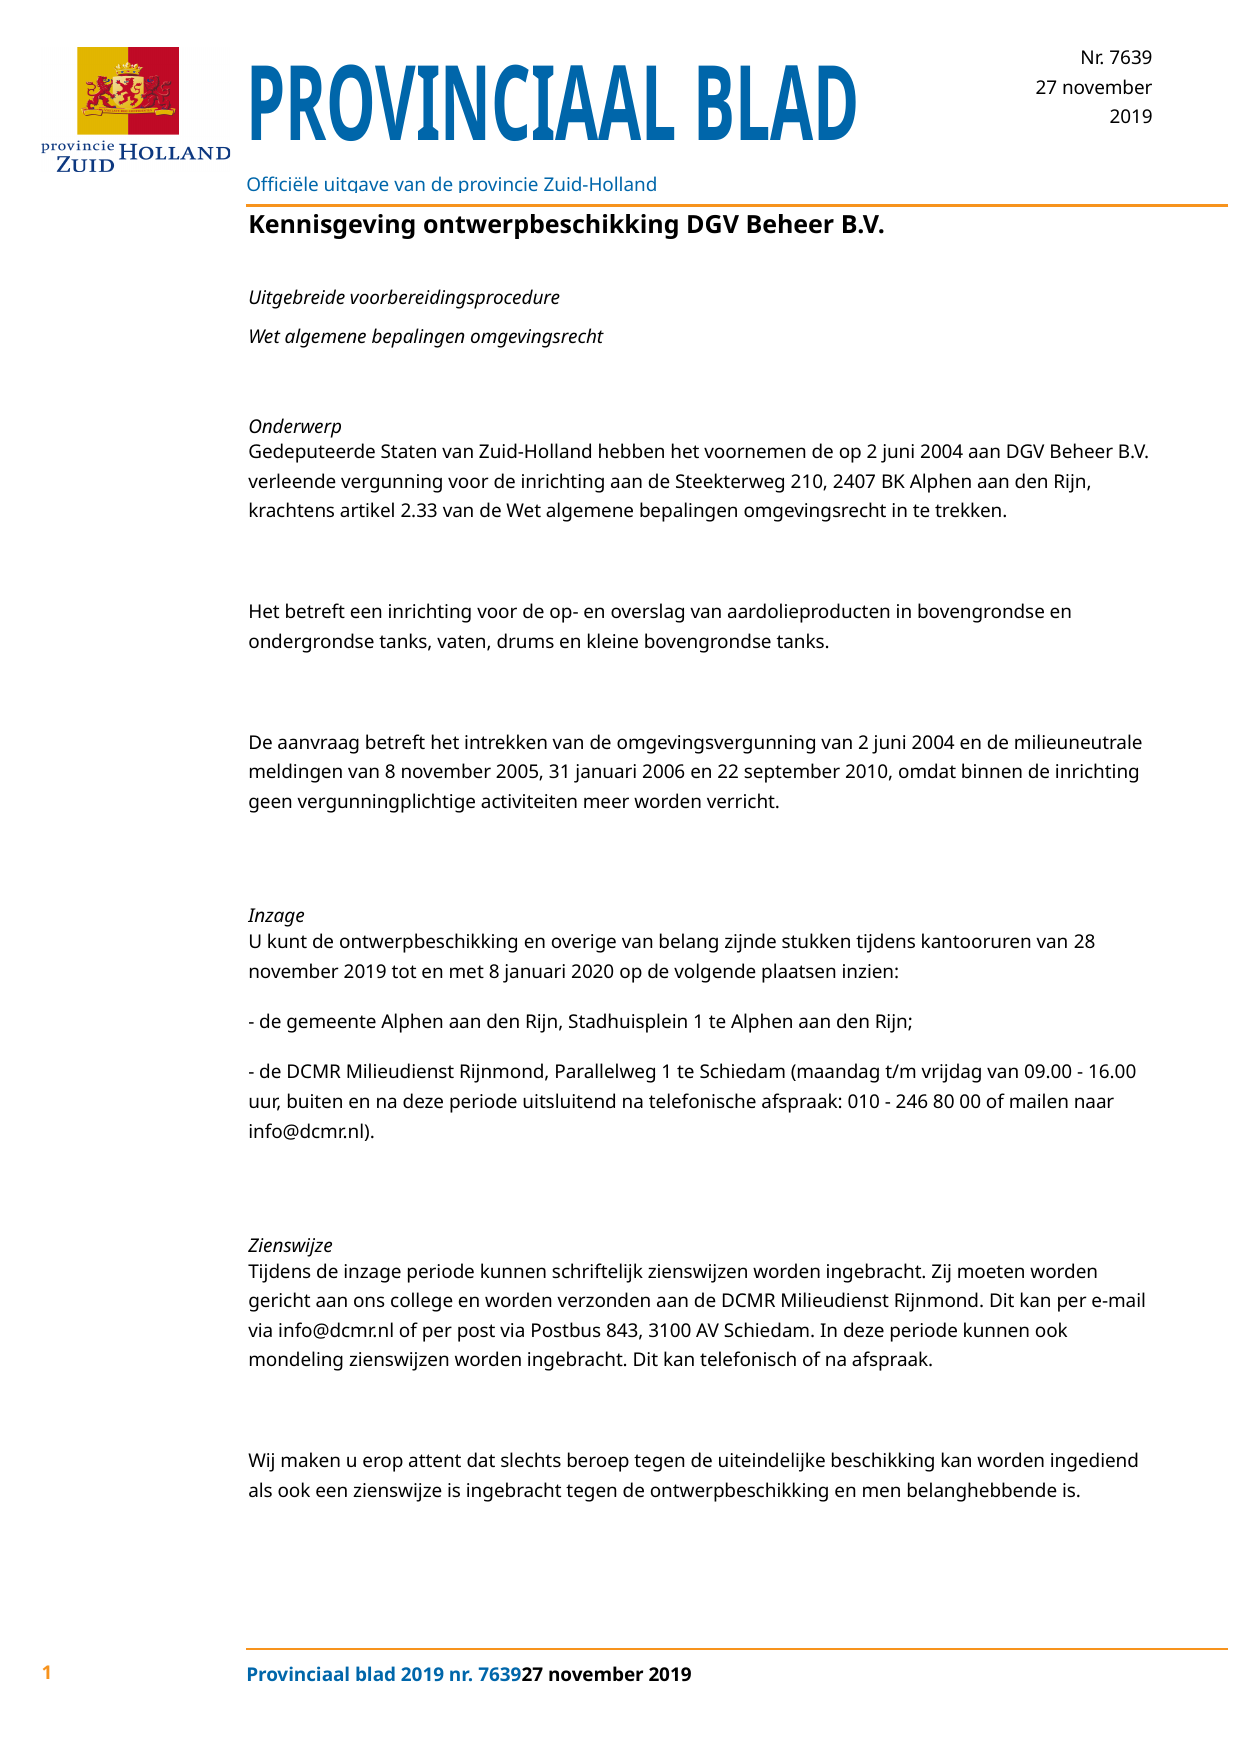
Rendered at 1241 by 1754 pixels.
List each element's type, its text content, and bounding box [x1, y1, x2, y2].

text Tijdens de inzage periode kunnen schriftelijk zienswijzen worden ingebracht. Zij moeten worden gericht aan ons college en worden verzonden aan de DCMR Milieudienst Rijnmond. Dit kan per e-mail via info@dcmr.nl of per post via Postbus 843, 3100 AV Schiedam. In deze periode kunnen ook mondeling zienswijzen worden ingebracht. Dit kan telefonisch of na afspraak. [248, 1258, 1152, 1372]
text Het betreft een inrichting voor de op- en overslag van aardolieproducten in bovengrondse en ondergrondse tanks, vaten, drums en kleine bovengrondse tanks. [248, 598, 1152, 654]
text - de gemeente Alphen aan den Rijn, Stadhuisplein 1 te Alphen aan den Rijn; [248, 1008, 1152, 1034]
text Zienswijze [248, 1232, 1152, 1258]
text Onderwerp [248, 413, 1152, 438]
text Uitgebreide voorbereidingsprocedure [248, 284, 1152, 309]
text U kunt de ontwerpbeschikking en overige van belang zijnde stukken tijdens kantooruren van 28 november 2019 tot en met 8 januari 2020 op de volgende plaatsen inzien: [248, 928, 1152, 983]
text - de DCMR Milieudienst Rijnmond, Parallelweg 1 te Schiedam (maandag t/m vrijdag van 09.00 - 16.00 uur, buiten en na deze periode uitsluitend na telefonische afspraak: 010 - 246 80 00 of mailen naar info@dcmr.nl). [248, 1059, 1152, 1143]
picture [41, 47, 231, 172]
text Wij maken u erop attent dat slechts beroep tegen de uiteindelijke beschikking kan worden ingediend als ook een zienswijze is ingebracht tegen de ontwerpbeschikking en men belanghebbende is. [248, 1447, 1152, 1503]
text Gedeputeerde Staten van Zuid-Holland hebben het voornemen de op 2 juni 2004 aan DGV Beheer B.V. verleende vergunning voor de inrichting aan de Steekterweg 210, 2407 BK Alphen aan den Rijn, krachtens artikel 2.33 van de Wet algemene bepalingen omgevingsrecht in te trekken. [248, 438, 1152, 523]
text Kennisgeving ontwerpbeschikking DGV Beheer B.V. [248, 207, 1152, 241]
text Wet algemene bepalingen omgevingsrecht [248, 323, 1152, 349]
text De aanvraag betreft het intrekken van de omgevingsvergunning van 2 juni 2004 en de milieuneutrale meldingen van 8 november 2005, 31 januari 2006 en 22 september 2010, omdat binnen de inrichting geen vergunningplichtige activiteiten meer worden verricht. [248, 729, 1152, 814]
text Inzage [248, 902, 1152, 928]
